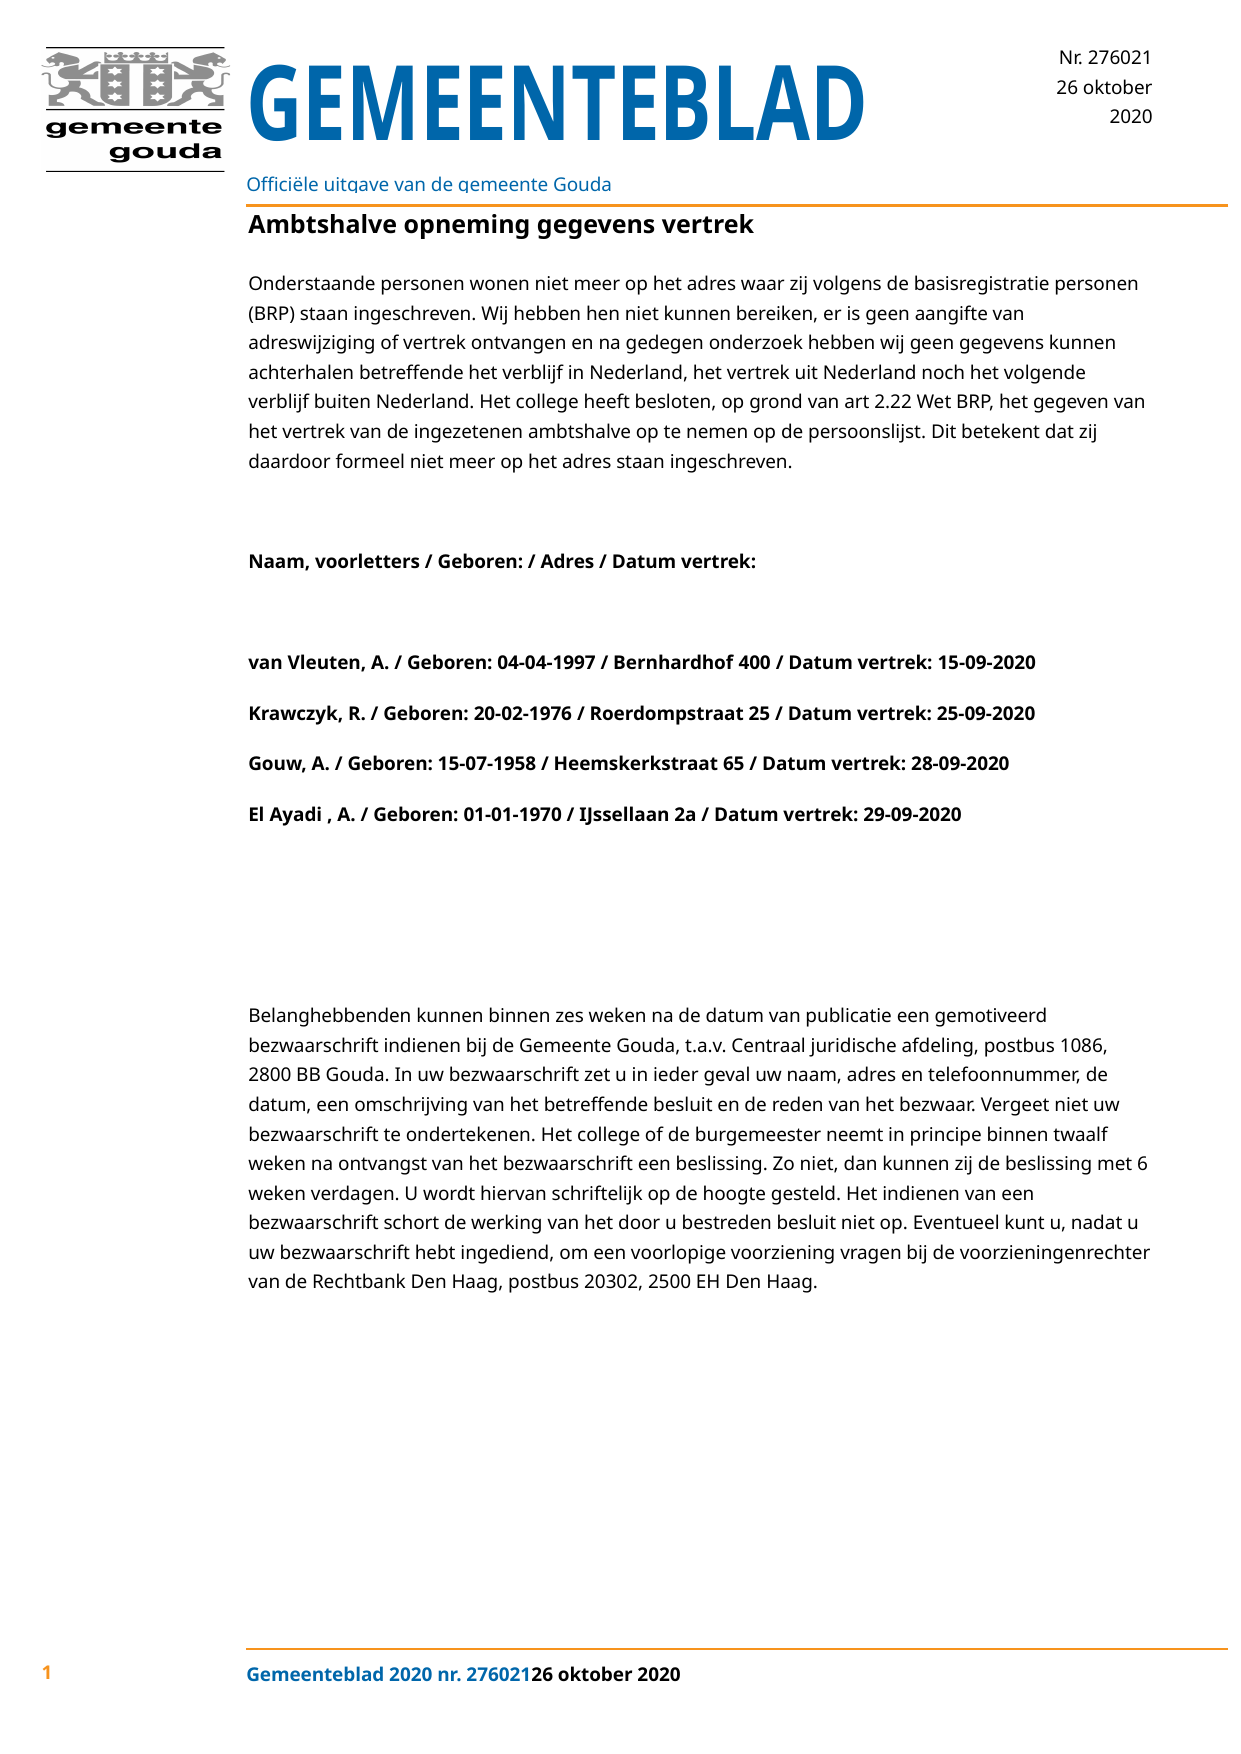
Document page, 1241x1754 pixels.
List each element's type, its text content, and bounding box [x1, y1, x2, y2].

text van Vleuten, A. / Geboren: 04-04-1997 / Bernhardhof 400 / Datum vertrek: 15-09-2020 [248, 649, 1152, 675]
text Naam, voorletters / Geboren: / Adres / Datum vertrek: [248, 549, 1152, 574]
text El Ayadi , A. / Geboren: 01-01-1970 / IJssellaan 2a / Datum vertrek: 29-09-2020 [248, 801, 1152, 826]
picture [41, 47, 231, 172]
text Ambtshalve opneming gegevens vertrek [248, 207, 1152, 241]
text Onderstaande personen wonen niet meer op het adres waar zij volgens de basisregistratie personen (BRP) staan ingeschreven. Wij hebben hen niet kunnen bereiken, er is geen aangifte van adreswijziging of vertrek ontvangen en na gedegen onderzoek hebben wij geen gegevens kunnen achterhalen betreffende het verblijf in Nederland, het vertrek uit Nederland noch het volgende verblijf buiten Nederland. Het college heeft besloten, op grond van art 2.22 Wet BRP, het gegeven van het vertrek van de ingezetenen ambtshalve op te nemen op de persoonslijst. Dit betekent dat zij daardoor formeel niet meer op het adres staan ingeschreven. [248, 270, 1152, 473]
text Krawczyk, R. / Geboren: 20-02-1976 / Roerdompstraat 25 / Datum vertrek: 25-09-2020 [248, 700, 1152, 726]
text Gouw, A. / Geboren: 15-07-1958 / Heemskerkstraat 65 / Datum vertrek: 28-09-2020 [248, 750, 1152, 776]
text Belanghebbenden kunnen binnen zes weken na de datum van publicatie een gemotiveerd bezwaarschrift indienen bij de Gemeente Gouda, t.a.v. Centraal juridische afdeling, postbus 1086, 2800 BB Gouda. In uw bezwaarschrift zet u in ieder geval uw naam, adres en telefoonnummer, de datum, een omschrijving van het betreffende besluit en de reden van het bezwaar. Vergeet niet uw bezwaarschrift te ondertekenen. Het college of de burgemeester neemt in principe binnen twaalf weken na ontvangst van het bezwaarschrift een beslissing. Zo niet, dan kunnen zij de beslissing met 6 weken verdagen. U wordt hiervan schriftelijk op de hoogte gesteld. Het indienen van een bezwaarschrift schort de werking van het door u bestreden besluit niet op. Eventueel kunt u, nadat u uw bezwaarschrift hebt ingediend, om een voorlopige voorziening vragen bij de voorzieningenrechter van de Rechtbank Den Haag, postbus 20302, 2500 EH Den Haag. [248, 1002, 1152, 1294]
